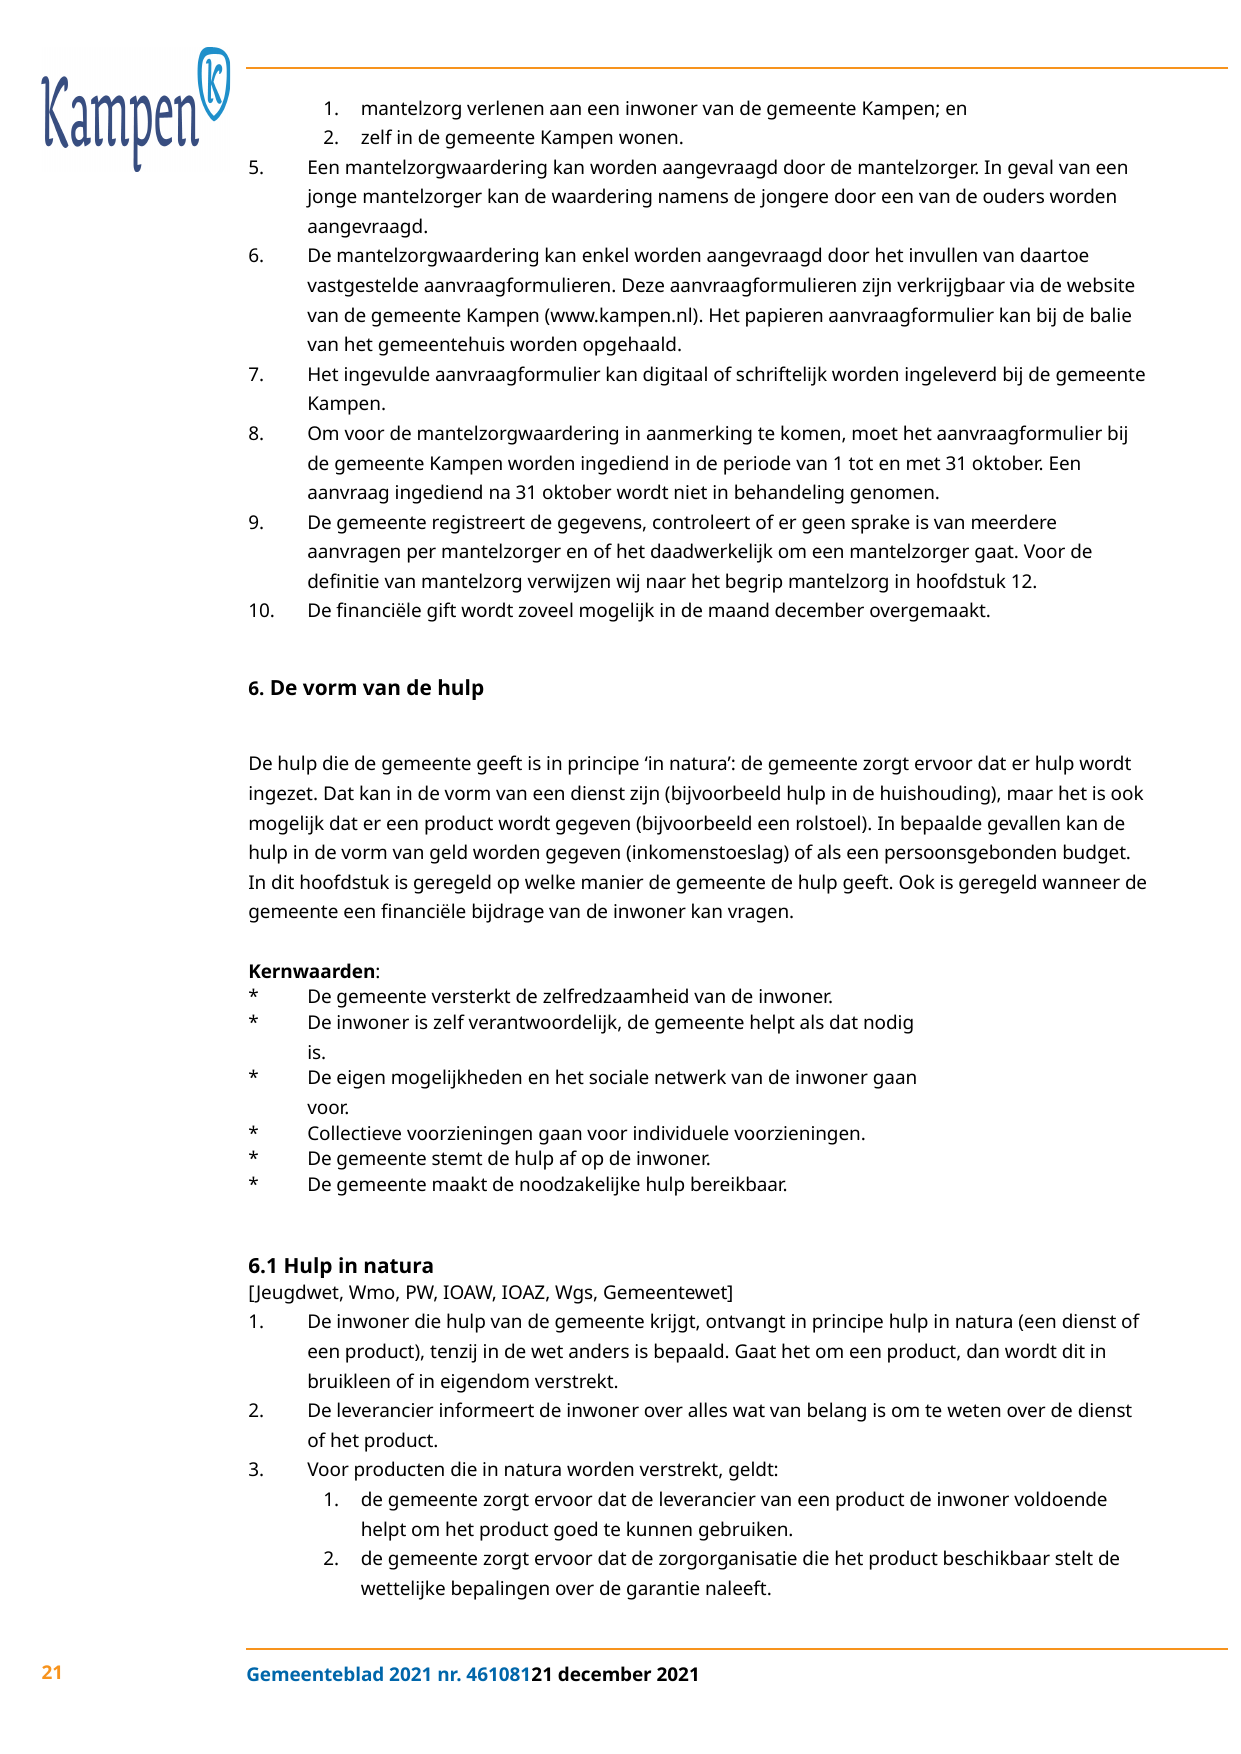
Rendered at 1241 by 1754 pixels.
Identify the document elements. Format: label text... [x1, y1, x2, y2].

text 6. De vorm van de hulp [248, 673, 1152, 701]
list De inwoner die hulp van de gemeente krijgt, ontvangt in principe hulp in natura (een dienst of een product), tenzij in de wet anders is bepaald. Gaat het om een product, dan wordt dit in bruikleen of in eigendom verstrekt. [248, 1309, 1152, 1394]
list de gemeente zorgt ervoor dat de leverancier van een product de inwoner voldoende helpt om het product goed te kunnen gebruiken. [323, 1486, 1152, 1542]
picture [41, 47, 231, 172]
list Een mantelzorgwaardering kan worden aangevraagd door de mantelzorger. In geval van een jonge mantelzorger kan de waardering namens de jongere door een van de ouders worden aangevraagd. [248, 154, 1152, 239]
table_cell De gemeente versterkt de zelfredzaamheid van de inwoner. [248, 984, 933, 1009]
text De hulp die de gemeente geeft is in principe ‘in natura’: de gemeente zorgt ervoor dat er hulp wordt ingezet. Dat kan in de vorm van een dienst zijn (bijvoorbeeld hulp in de huishouding), maar het is ook mogelijk dat er een product wordt gegeven (bijvoorbeeld een rolstoel). In bepaalde gevallen kan de hulp in de vorm van geld worden gegeven (inkomenstoeslag) of als een persoonsgebonden budget. In dit hoofdstuk is geregeld op welke manier de gemeente de hulp geeft. Ook is geregeld wanneer de gemeente een financiële bijdrage van de inwoner kan vragen. [248, 751, 1152, 924]
list De leverancier informeert de inwoner over alles wat van belang is om te weten over de dienst of het product. [248, 1397, 1152, 1453]
list Om voor de mantelzorgwaardering in aanmerking te komen, moet het aanvraagformulier bij de gemeente Kampen worden ingediend in de periode van 1 tot en met 31 oktober. Een aanvraag ingediend na 31 oktober wordt niet in behandeling genomen. [248, 420, 1152, 505]
table_header [933, 958, 1152, 983]
table_cell [933, 1146, 1152, 1171]
text [Jeugdwet, Wmo, PW, IOAW, IOAZ, Wgs, Gemeentewet] [248, 1279, 1152, 1305]
table_header Kernwaarden: [248, 958, 933, 983]
table_cell De gemeente maakt de noodzakelijke hulp bereikbaar. [248, 1171, 933, 1197]
list De financiële gift wordt zoveel mogelijk in de maand december overgemaakt. [248, 598, 1152, 623]
table_cell De gemeente stemt de hulp af op de inwoner. [248, 1146, 933, 1171]
list De gemeente registreert de gegevens, controleert of er geen sprake is van meerdere aanvragen per mantelzorger en of het daadwerkelijk om een mantelzorger gaat. Voor de definitie van mantelzorg verwijzen wij naar het begrip mantelzorg in hoofdstuk 12. [248, 509, 1152, 594]
table_cell De inwoner is zelf verantwoordelijk, de gemeente helpt als dat nodig is. [248, 1009, 933, 1064]
table_cell [933, 984, 1152, 1009]
table_cell [933, 1065, 1152, 1120]
text 6.1 Hulp in natura [248, 1251, 1152, 1279]
table_cell De eigen mogelijkheden en het sociale netwerk van de inwoner gaan voor. [248, 1065, 933, 1120]
table_cell [933, 1009, 1152, 1064]
list De mantelzorgwaardering kan enkel worden aangevraagd door het invullen van daartoe vastgestelde aanvraagformulieren. Deze aanvraagformulieren zijn verkrijgbaar via de website van de gemeente Kampen (www.kampen.nl). Het papieren aanvraagformulier kan bij de balie van het gemeentehuis worden opgehaald. [248, 243, 1152, 357]
list zelf in de gemeente Kampen wonen. [323, 124, 1152, 150]
list de gemeente zorgt ervoor dat de zorgorganisatie die het product beschikbaar stelt de wettelijke bepalingen over de garantie naleeft. [323, 1545, 1152, 1601]
table_cell Collectieve voorzieningen gaan voor individuele voorzieningen. [248, 1120, 933, 1146]
list Het ingevulde aanvraagformulier kan digitaal of schriftelijk worden ingeleverd bij de gemeente Kampen. [248, 361, 1152, 416]
list mantelzorg verlenen aan een inwoner van de gemeente Kampen; en [323, 95, 1152, 121]
table_cell [933, 1171, 1152, 1197]
table_cell [933, 1120, 1152, 1146]
list Voor producten die in natura worden verstrekt, geldt: [248, 1457, 1152, 1482]
